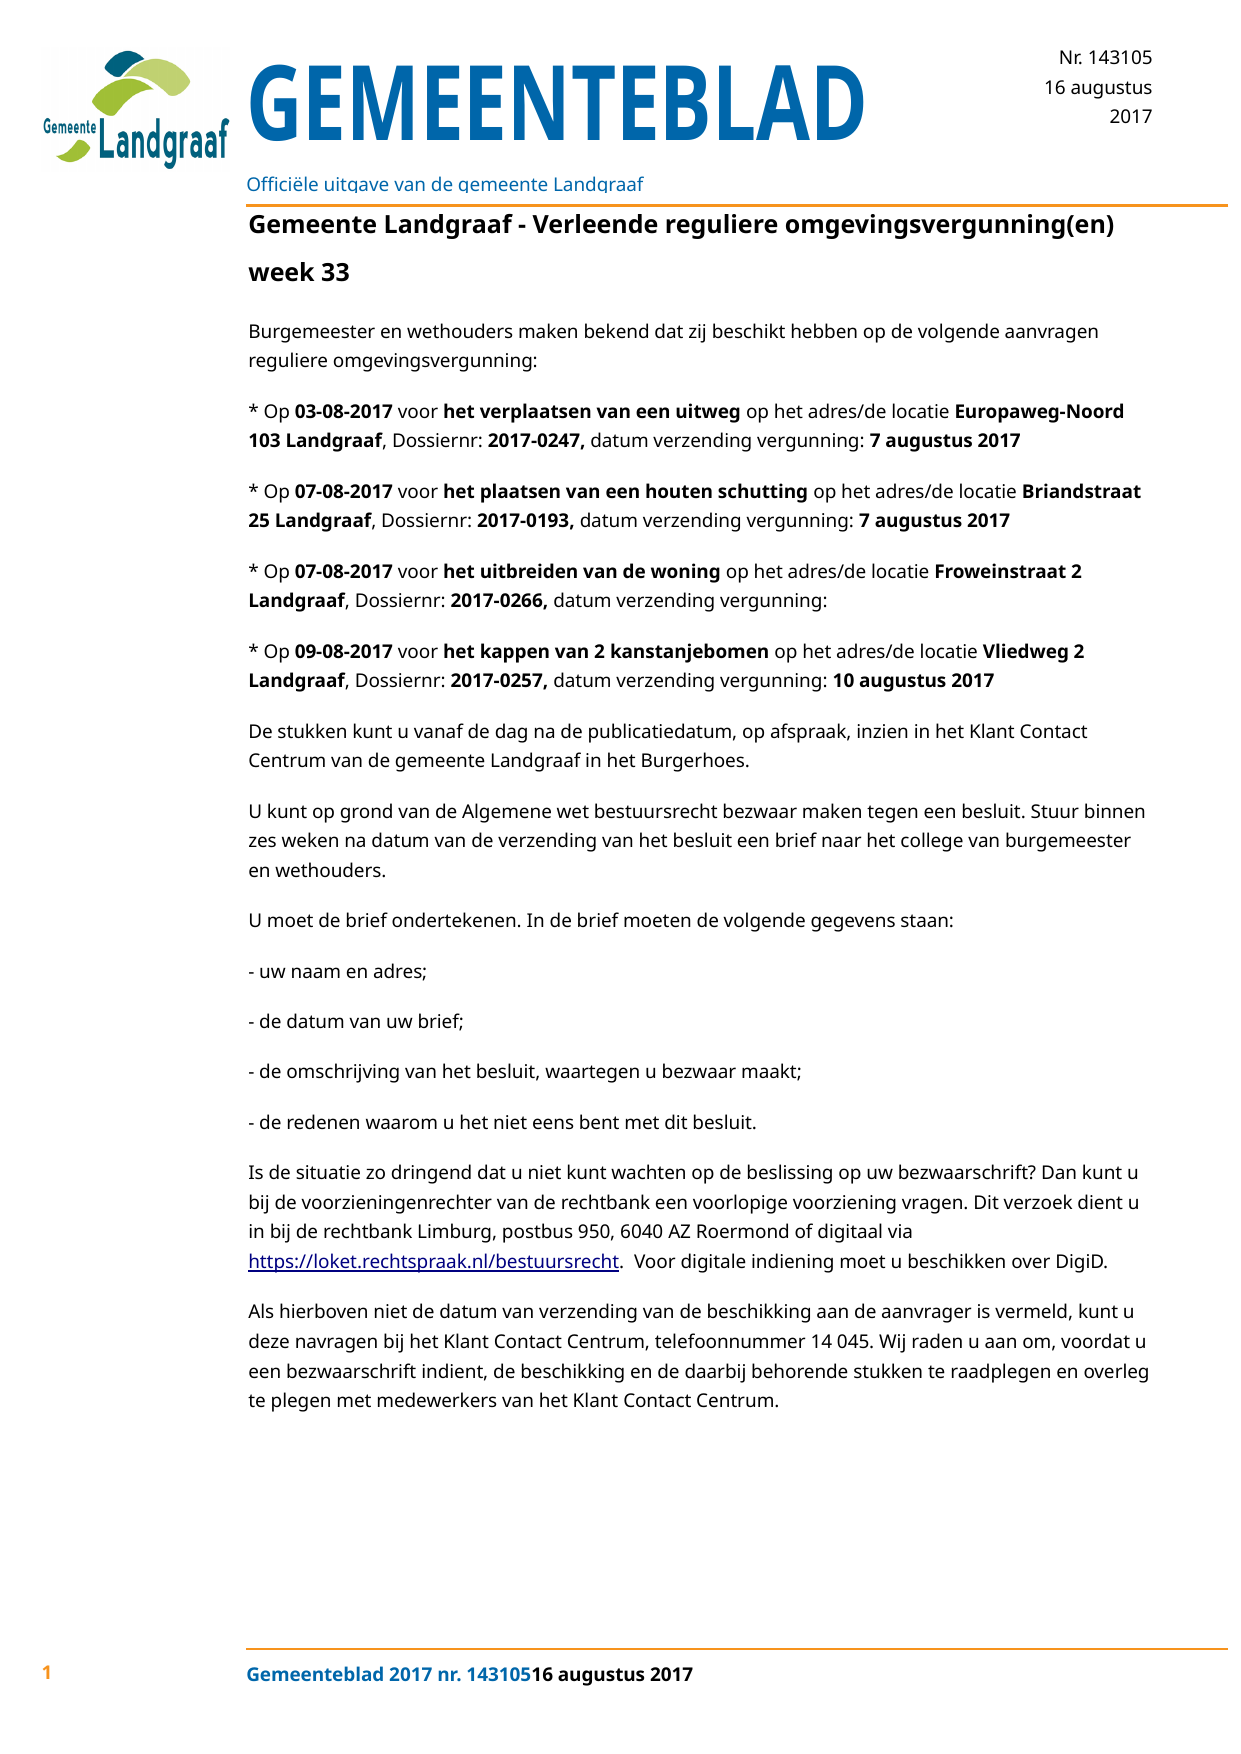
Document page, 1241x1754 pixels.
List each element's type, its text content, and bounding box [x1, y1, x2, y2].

text Gemeente Landgraaf - Verleende reguliere omgevingsvergunning(en) week 33 [248, 207, 1152, 288]
text * Op 07-08-2017 voor het plaatsen van een houten schutting op het adres/de locatie Briandstraat 25 Landgraaf, Dossiernr: 2017-0193, datum verzending vergunning: 7 augustus 2017 [248, 478, 1152, 533]
picture [41, 47, 231, 172]
text * Op 03-08-2017 voor het verplaatsen van een uitweg op het adres/de locatie Europaweg-Noord 103 Landgraaf, Dossiernr: 2017-0247, datum verzending vergunning: 7 augustus 2017 [248, 398, 1152, 453]
text U kunt op grond van de Algemene wet bestuursrecht bezwaar maken tegen een besluit. Stuur binnen zes weken na datum van de verzending van het besluit een brief naar het college van burgemeester en wethouders. [248, 798, 1152, 883]
text Als hierboven niet de datum van verzending van de beschikking aan de aanvrager is vermeld, kunt u deze navragen bij het Klant Contact Centrum, telefoonnummer 14 045. Wij raden u aan om, voordat u een bezwaarschrift indient, de beschikking en de daarbij behorende stukken te raadplegen en overleg te plegen met medewerkers van het Klant Contact Centrum. [248, 1299, 1152, 1413]
text - de datum van uw brief; [248, 1008, 1152, 1034]
text U moet de brief ondertekenen. In de brief moeten de volgende gegevens staan: [248, 907, 1152, 933]
text * Op 09-08-2017 voor het kappen van 2 kanstanjebomen op het adres/de locatie Vliedweg 2 Landgraaf, Dossiernr: 2017-0257, datum verzending vergunning: 10 augustus 2017 [248, 638, 1152, 693]
text Is de situatie zo dringend dat u niet kunt wachten op de beslissing op uw bezwaarschrift? Dan kunt u bij de voorzieningenrechter van de rechtbank een voorlopige voorziening vragen. Dit verzoek dient u in bij de rechtbank Limburg, postbus 950, 6040 AZ Roermond of digitaal via https://loket.rechtspraak.nl/bestuursrecht. Voor digitale indiening moet u beschikken over DigiD. [248, 1159, 1152, 1274]
text - uw naam en adres; [248, 958, 1152, 984]
text Burgemeester en wethouders maken bekend dat zij beschikt hebben op de volgende aanvragen reguliere omgevingsvergunning: [248, 318, 1152, 373]
text - de redenen waarom u het niet eens bent met dit besluit. [248, 1109, 1152, 1135]
text De stukken kunt u vanaf de dag na de publicatiedatum, op afspraak, inzien in het Klant Contact Centrum van de gemeente Landgraaf in het Burgerhoes. [248, 718, 1152, 773]
text - de omschrijving van het besluit, waartegen u bezwaar maakt; [248, 1059, 1152, 1084]
text * Op 07-08-2017 voor het uitbreiden van de woning op het adres/de locatie Froweinstraat 2 Landgraaf, Dossiernr: 2017-0266, datum verzending vergunning: [248, 558, 1152, 613]
